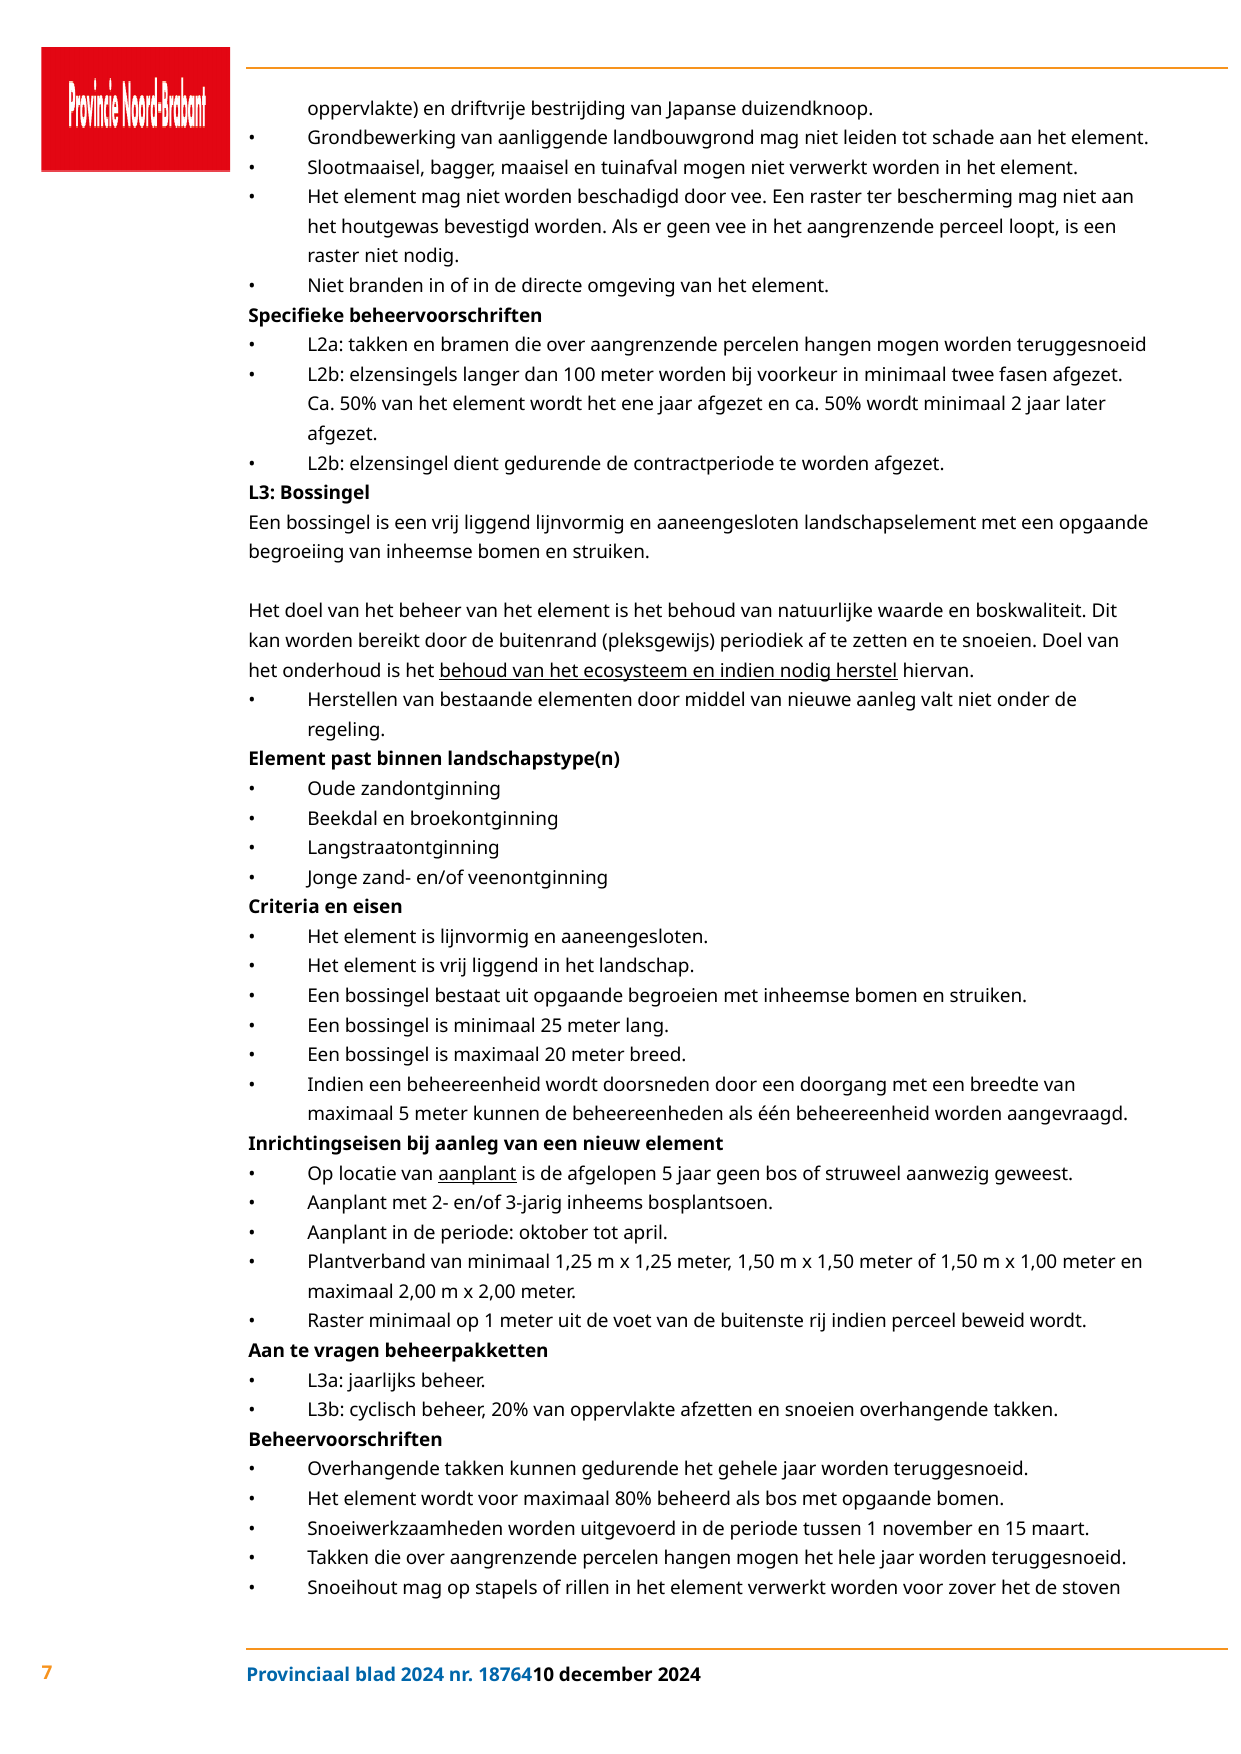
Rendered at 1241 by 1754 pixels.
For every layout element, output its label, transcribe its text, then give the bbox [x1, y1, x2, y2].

list L2a: takken en bramen die over aangrenzende percelen hangen mogen worden teruggesnoeid [248, 331, 1152, 357]
list Aanplant in de periode: oktober tot april. [248, 1219, 1152, 1245]
list Het element wordt voor maximaal 80% beheerd als bos met opgaande bomen. [248, 1485, 1152, 1511]
list Langstraatontginning [248, 834, 1152, 860]
list Op locatie van aanplant is de afgelopen 5 jaar geen bos of struweel aanwezig geweest. [248, 1160, 1152, 1186]
list Oude zandontginning [248, 775, 1152, 801]
list Grondbewerking van aanliggende landbouwgrond mag niet leiden tot schade aan het element. [248, 124, 1152, 150]
list Overhangende takken kunnen gedurende het gehele jaar worden teruggesnoeid. [248, 1456, 1152, 1481]
list oppervlakte) en driftvrije bestrijding van Japanse duizendknoop. [248, 95, 1152, 121]
text L3: Bossingel [248, 479, 1152, 505]
list Aanplant met 2- en/of 3-jarig inheems bosplantsoen. [248, 1189, 1152, 1215]
list Niet branden in of in de directe omgeving van het element. [248, 272, 1152, 298]
list Een bossingel is maximaal 20 meter breed. [248, 1041, 1152, 1067]
list Een bossingel bestaat uit opgaande begroeien met inheemse bomen en struiken. [248, 982, 1152, 1008]
list Takken die over aangrenzende percelen hangen mogen het hele jaar worden teruggesnoeid. [248, 1544, 1152, 1570]
list Snoeihout mag op stapels of rillen in het element verwerkt worden voor zover het de stoven [248, 1574, 1152, 1600]
list Jonge zand- en/of veenontginning [248, 864, 1152, 890]
list L3a: jaarlijks beheer. [248, 1367, 1152, 1393]
list Het element is vrij liggend in het landschap. [248, 953, 1152, 978]
text Aan te vragen beheerpakketten [248, 1337, 1152, 1363]
list Slootmaaisel, bagger, maaisel en tuinafval mogen niet verwerkt worden in het element. [248, 154, 1152, 180]
list Indien een beheereenheid wordt doorsneden door een doorgang met een breedte van maximaal 5 meter kunnen de beheereenheden als één beheereenheid worden aangevraagd. [248, 1071, 1152, 1126]
text Het doel van het beheer van het element is het behoud van natuurlijke waarde en boskwaliteit. Dit kan worden bereikt door de buitenrand (pleksgewijs) periodiek af te zetten en te snoeien. Doel van het onderhoud is het behoud van het ecosysteem en indien nodig herstel hiervan. [248, 598, 1152, 683]
list Herstellen van bestaande elementen door middel van nieuwe aanleg valt niet onder de regeling. [248, 686, 1152, 742]
list Raster minimaal op 1 meter uit de voet van de buitenste rij indien perceel beweid wordt. [248, 1308, 1152, 1333]
list Het element is lijnvormig en aaneengesloten. [248, 923, 1152, 949]
list Plantverband van minimaal 1,25 m x 1,25 meter, 1,50 m x 1,50 meter of 1,50 m x 1,00 meter en maximaal 2,00 m x 2,00 meter. [248, 1248, 1152, 1304]
text Criteria en eisen [248, 893, 1152, 919]
list Snoeiwerkzaamheden worden uitgevoerd in de periode tussen 1 november en 15 maart. [248, 1515, 1152, 1541]
text Beheervoorschriften [248, 1426, 1152, 1452]
text Een bossingel is een vrij liggend lijnvormig en aaneengesloten landschapselement met een opgaande begroeiing van inheemse bomen en struiken. [248, 509, 1152, 564]
list Het element mag niet worden beschadigd door vee. Een raster ter bescherming mag niet aan het houtgewas bevestigd worden. Als er geen vee in het aangrenzende perceel loopt, is een raster niet nodig. [248, 183, 1152, 268]
list Beekdal en broekontginning [248, 805, 1152, 831]
text Inrichtingseisen bij aanleg van een nieuw element [248, 1130, 1152, 1156]
text Element past binnen landschapstype(n) [248, 746, 1152, 771]
text Specifieke beheervoorschriften [248, 302, 1152, 328]
list L2b: elzensingel dient gedurende de contractperiode te worden afgezet. [248, 450, 1152, 476]
list L2b: elzensingels langer dan 100 meter worden bij voorkeur in minimaal twee fasen afgezet. Ca. 50% van het element wordt het ene jaar afgezet en ca. 50% wordt minimaal 2 jaar later afgezet. [248, 361, 1152, 446]
list Een bossingel is minimaal 25 meter lang. [248, 1012, 1152, 1038]
list L3b: cyclisch beheer, 20% van oppervlakte afzetten en snoeien overhangende takken. [248, 1396, 1152, 1422]
picture [41, 47, 231, 172]
